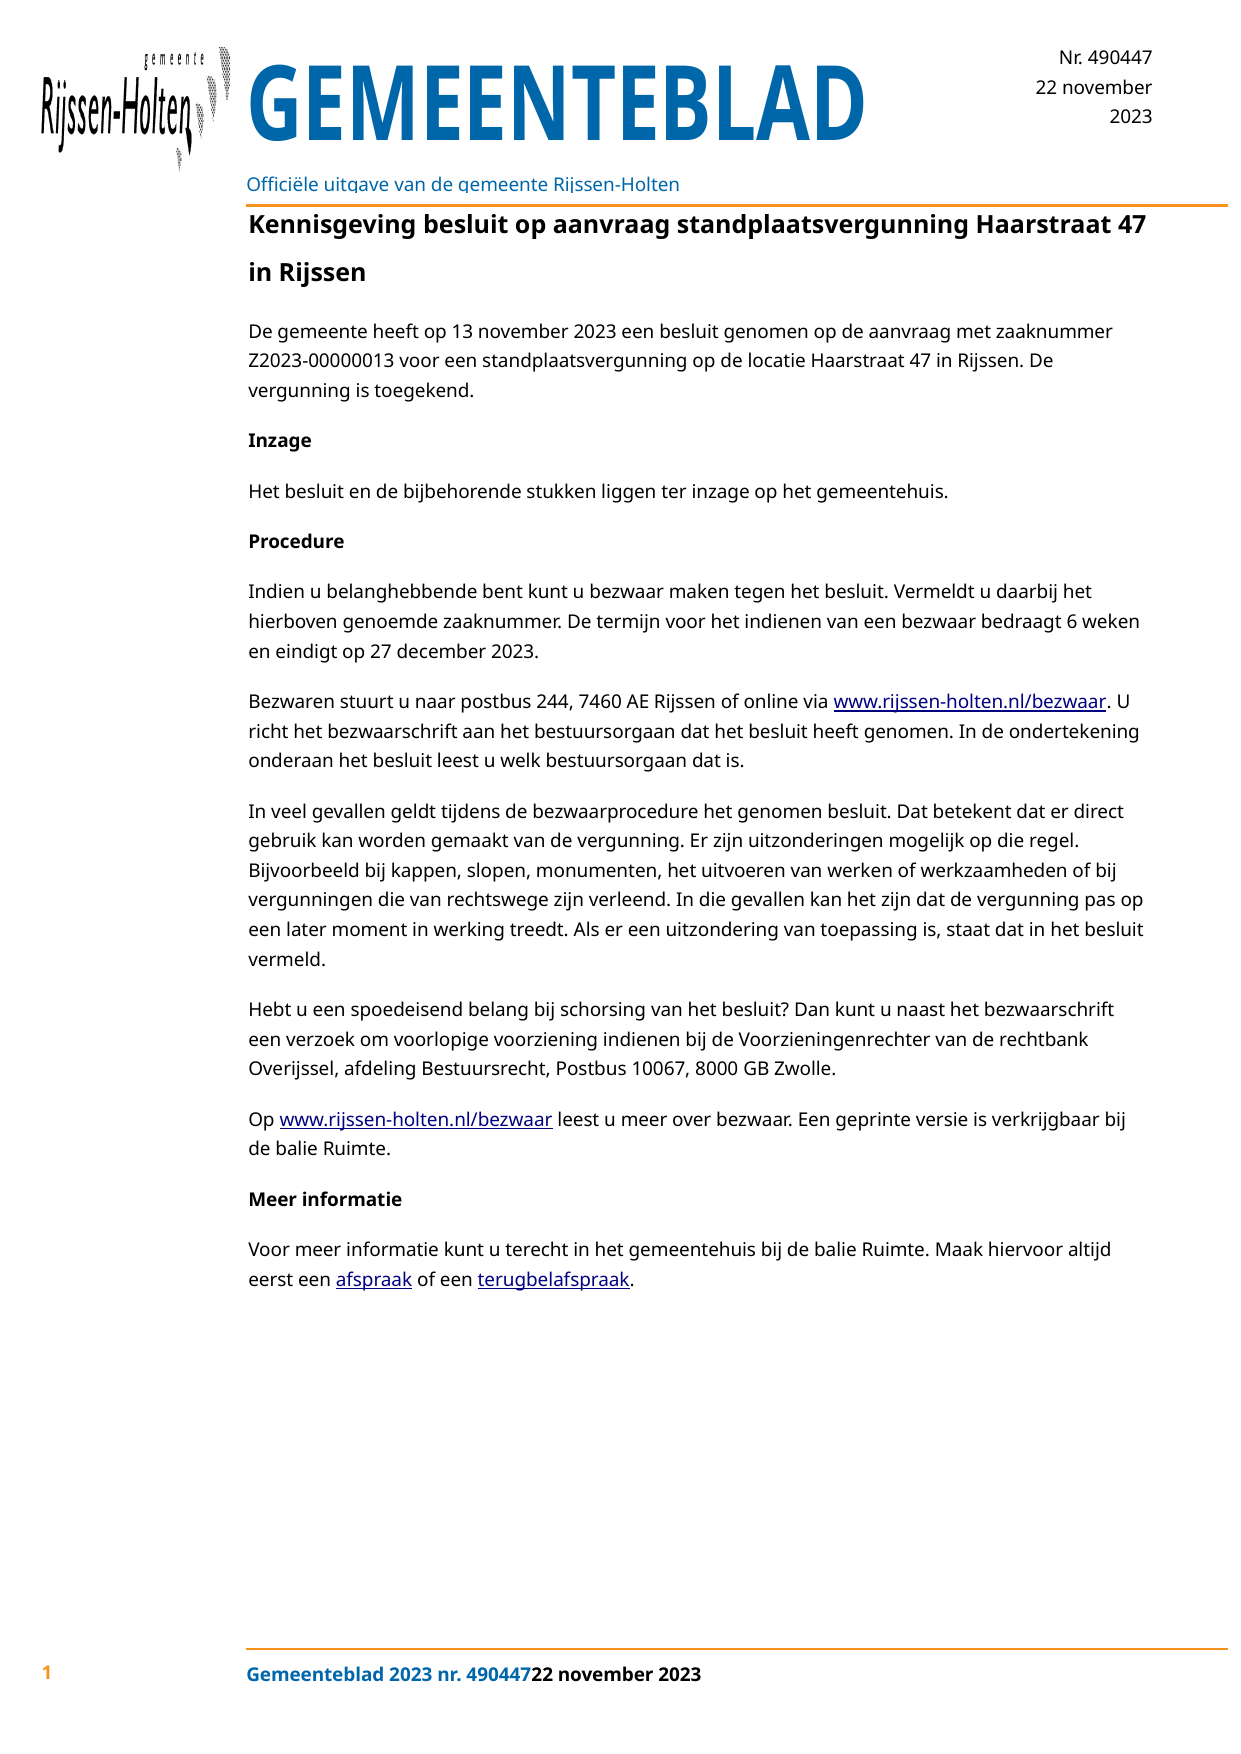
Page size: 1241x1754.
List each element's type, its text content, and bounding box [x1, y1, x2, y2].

picture [41, 47, 231, 172]
text Meer informatie [248, 1186, 1152, 1212]
text De gemeente heeft op 13 november 2023 een besluit genomen op de aanvraag met zaaknummer Z2023-00000013 voor een standplaatsvergunning op de locatie Haarstraat 47 in Rijssen. De vergunning is toegekend. [248, 318, 1152, 403]
text Kennisgeving besluit op aanvraag standplaatsvergunning Haarstraat 47 in Rijssen [248, 207, 1152, 288]
text In veel gevallen geldt tijdens de bezwaarprocedure het genomen besluit. Dat betekent dat er direct gebruik kan worden gemaakt van de vergunning. Er zijn uitzonderingen mogelijk op die regel. Bijvoorbeeld bij kappen, slopen, monumenten, het uitvoeren van werken of werkzaamheden of bij vergunningen die van rechtswege zijn verleend. In die gevallen kan het zijn dat de vergunning pas op een later moment in werking treedt. Als er een uitzondering van toepassing is, staat dat in het besluit vermeld. [248, 798, 1152, 972]
text Indien u belanghebbende bent kunt u bezwaar maken tegen het besluit. Vermeldt u daarbij het hierboven genoemde zaaknummer. De termijn voor het indienen van een bezwaar bedraagt 6 weken en eindigt op 27 december 2023. [248, 579, 1152, 664]
text Hebt u een spoedeisend belang bij schorsing van het besluit? Dan kunt u naast het bezwaarschrift een verzoek om voorlopige voorziening indienen bij de Voorzieningenrechter van de rechtbank Overijssel, afdeling Bestuursrecht, Postbus 10067, 8000 GB Zwolle. [248, 996, 1152, 1081]
text Bezwaren stuurt u naar postbus 244, 7460 AE Rijssen of online via www.rijssen-holten.nl/bezwaar. U richt het bezwaarschrift aan het bestuursorgaan dat het besluit heeft genomen. In de ondertekening onderaan het besluit leest u welk bestuursorgaan dat is. [248, 688, 1152, 773]
text Procedure [248, 528, 1152, 554]
text Op www.rijssen-holten.nl/bezwaar leest u meer over bezwaar. Een geprinte versie is verkrijgbaar bij de balie Ruimte. [248, 1106, 1152, 1161]
text Voor meer informatie kunt u terecht in het gemeentehuis bij de balie Ruimte. Maak hiervoor altijd eerst een afspraak of een terugbelafspraak. [248, 1236, 1152, 1292]
text Het besluit en de bijbehorende stukken liggen ter inzage op het gemeentehuis. [248, 478, 1152, 504]
text Inzage [248, 427, 1152, 453]
